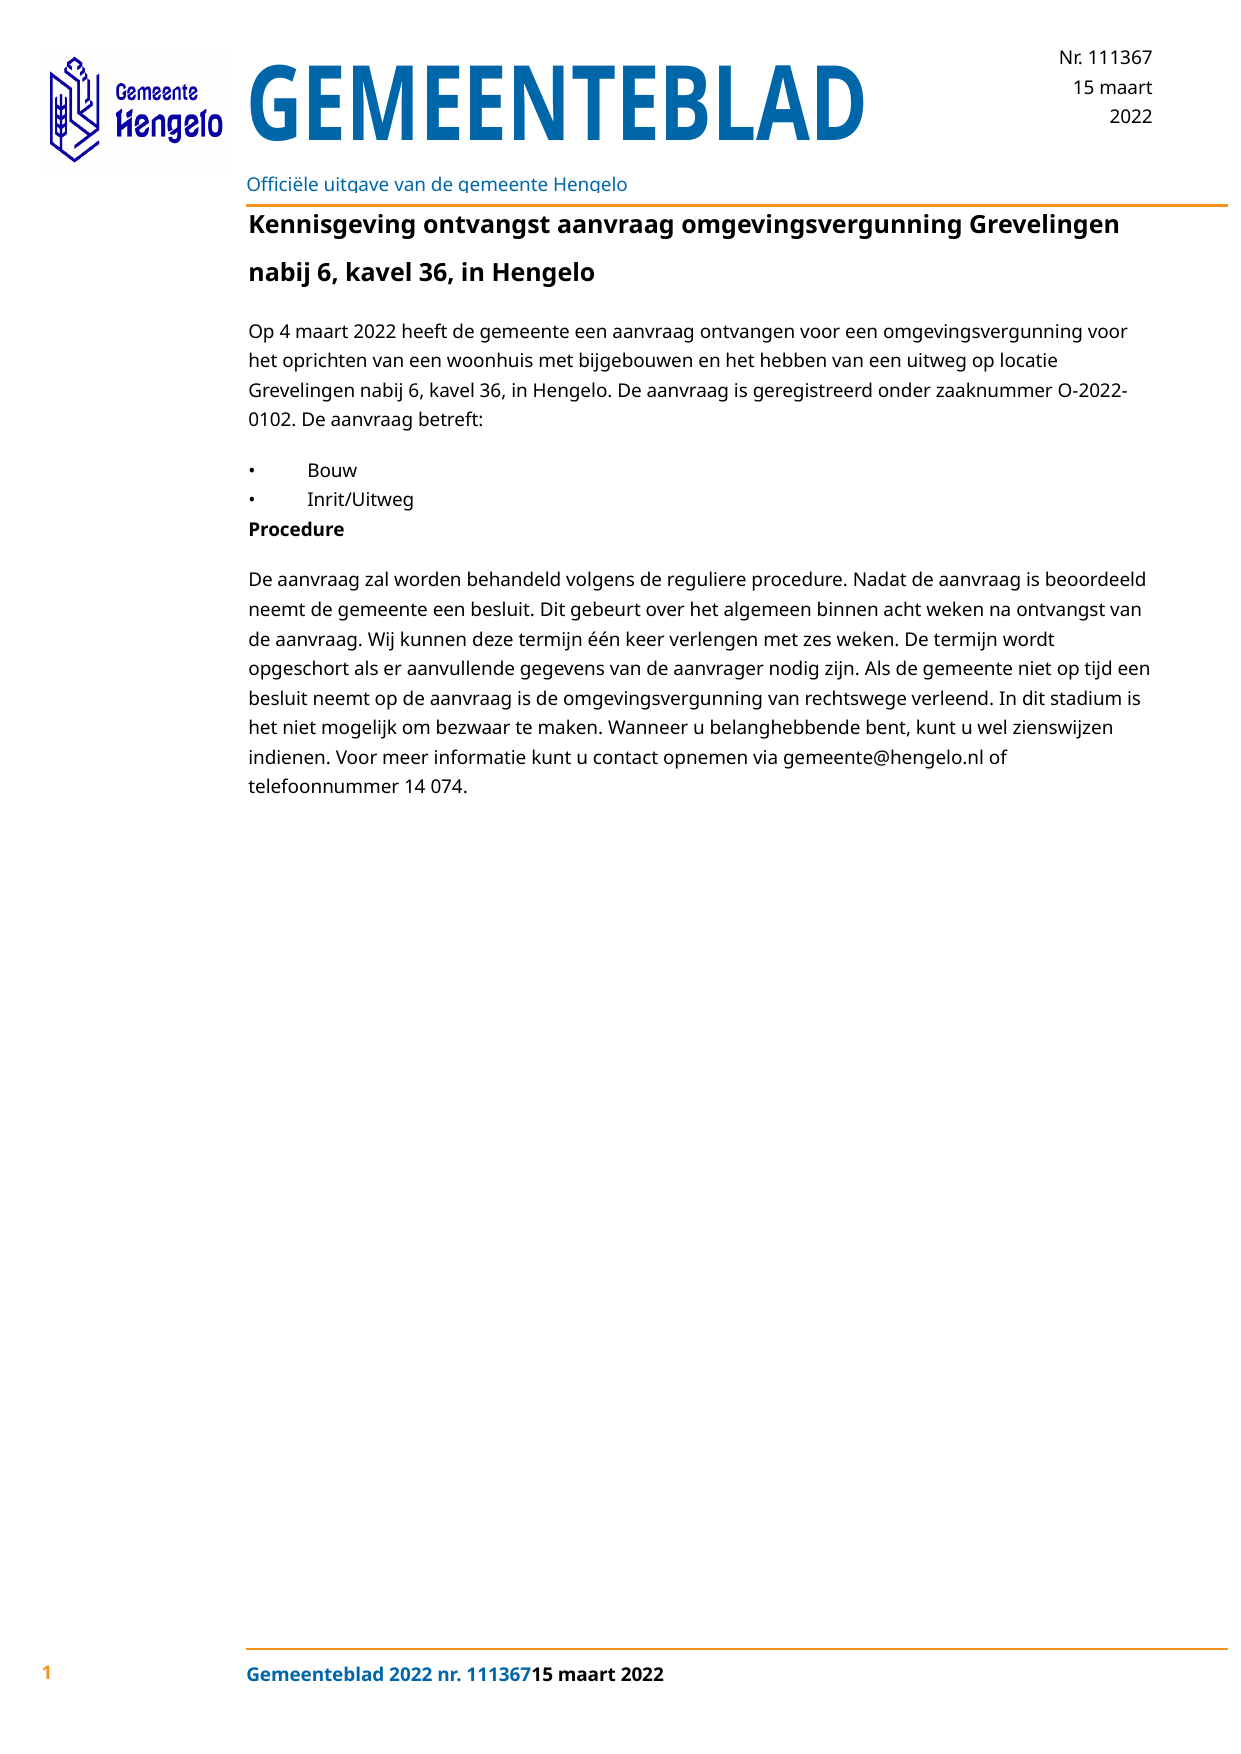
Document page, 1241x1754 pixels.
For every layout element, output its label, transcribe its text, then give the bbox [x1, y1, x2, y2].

picture [41, 47, 231, 172]
list Bouw [248, 457, 1152, 483]
text Kennisgeving ontvangst aanvraag omgevingsvergunning Grevelingen nabij 6, kavel 36, in Hengelo [248, 207, 1152, 288]
text Op 4 maart 2022 heeft de gemeente een aanvraag ontvangen voor een omgevingsvergunning voor het oprichten van een woonhuis met bijgebouwen en het hebben van een uitweg op locatie Grevelingen nabij 6, kavel 36, in Hengelo. De aanvraag is geregistreerd onder zaaknummer O-2022-0102. De aanvraag betreft: [248, 318, 1152, 432]
list Inrit/Uitweg [248, 487, 1152, 512]
text De aanvraag zal worden behandeld volgens de reguliere procedure. Nadat de aanvraag is beoordeeld neemt de gemeente een besluit. Dit gebeurt over het algemeen binnen acht weken na ontvangst van de aanvraag. Wij kunnen deze termijn één keer verlengen met zes weken. De termijn wordt opgeschort als er aanvullende gegevens van de aanvrager nodig zijn. Als de gemeente niet op tijd een besluit neemt op de aanvraag is de omgevingsvergunning van rechtswege verleend. In dit stadium is het niet mogelijk om bezwaar te maken. Wanneer u belanghebbende bent, kunt u wel zienswijzen indienen. Voor meer informatie kunt u contact opnemen via gemeente@hengelo.nl of telefoonnummer 14 074. [248, 567, 1152, 799]
text Procedure [248, 516, 1152, 542]
